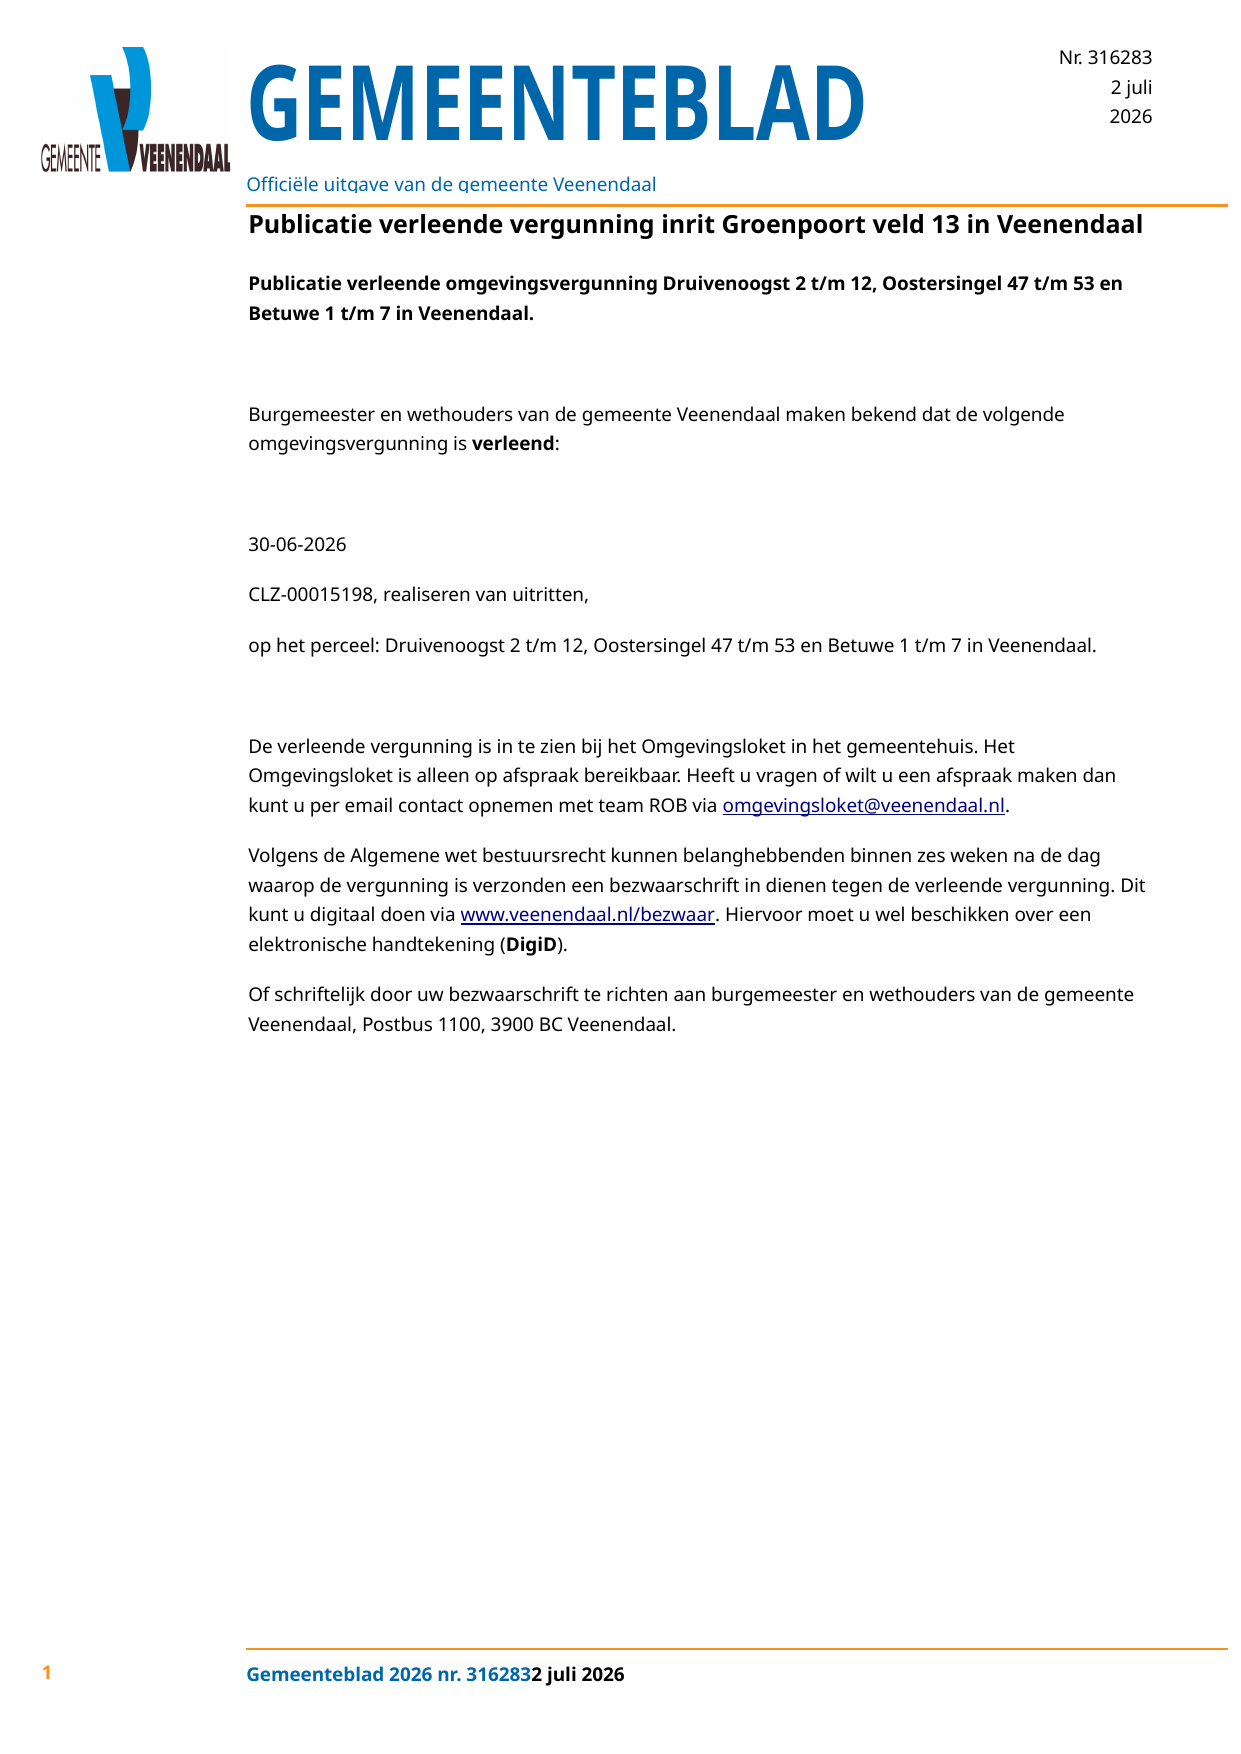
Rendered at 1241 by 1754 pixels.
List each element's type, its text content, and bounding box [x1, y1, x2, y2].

picture [41, 47, 130, 172]
text CLZ-00015198, realiseren van uitritten, [248, 582, 1152, 607]
text De verleende vergunning is in te zien bij het Omgevingsloket in het gemeentehuis. Het Omgevingsloket is alleen op afspraak bereikbaar. Heeft u vragen of wilt u een afspraak maken dan kunt u per email contact opnemen met team ROB via omgevingsloket@veenendaal.nl. [248, 733, 1152, 818]
text 30-06-2026 [248, 531, 1152, 557]
text Burgemeester en wethouders van de gemeente Veenendaal maken bekend dat de volgende omgevingsvergunning is verleend: [248, 401, 1152, 456]
text Publicatie verleende vergunning inrit Groenpoort veld 13 in Veenendaal [248, 207, 1152, 241]
text Publicatie verleende omgevingsvergunning Druivenoogst 2 t/m 12, Oostersingel 47 t/m 53 en Betuwe 1 t/m 7 in Veenendaal. [248, 270, 1152, 326]
text op het perceel: Druivenoogst 2 t/m 12, Oostersingel 47 t/m 53 en Betuwe 1 t/m 7 in Veenendaal. [248, 632, 1152, 658]
picture [123, 47, 231, 172]
text Of schriftelijk door uw bezwaarschrift te richten aan burgemeester en wethouders van de gemeente Veenendaal, Postbus 1100, 3900 BC Veenendaal. [248, 982, 1152, 1037]
text Volgens de Algemene wet bestuursrecht kunnen belanghebbenden binnen zes weken na de dag waarop de vergunning is verzonden een bezwaarschrift in dienen tegen de verleende vergunning. Dit kunt u digitaal doen via www.veenendaal.nl/bezwaar. Hiervoor moet u wel beschikken over een elektronische handtekening (DigiD). [248, 842, 1152, 957]
